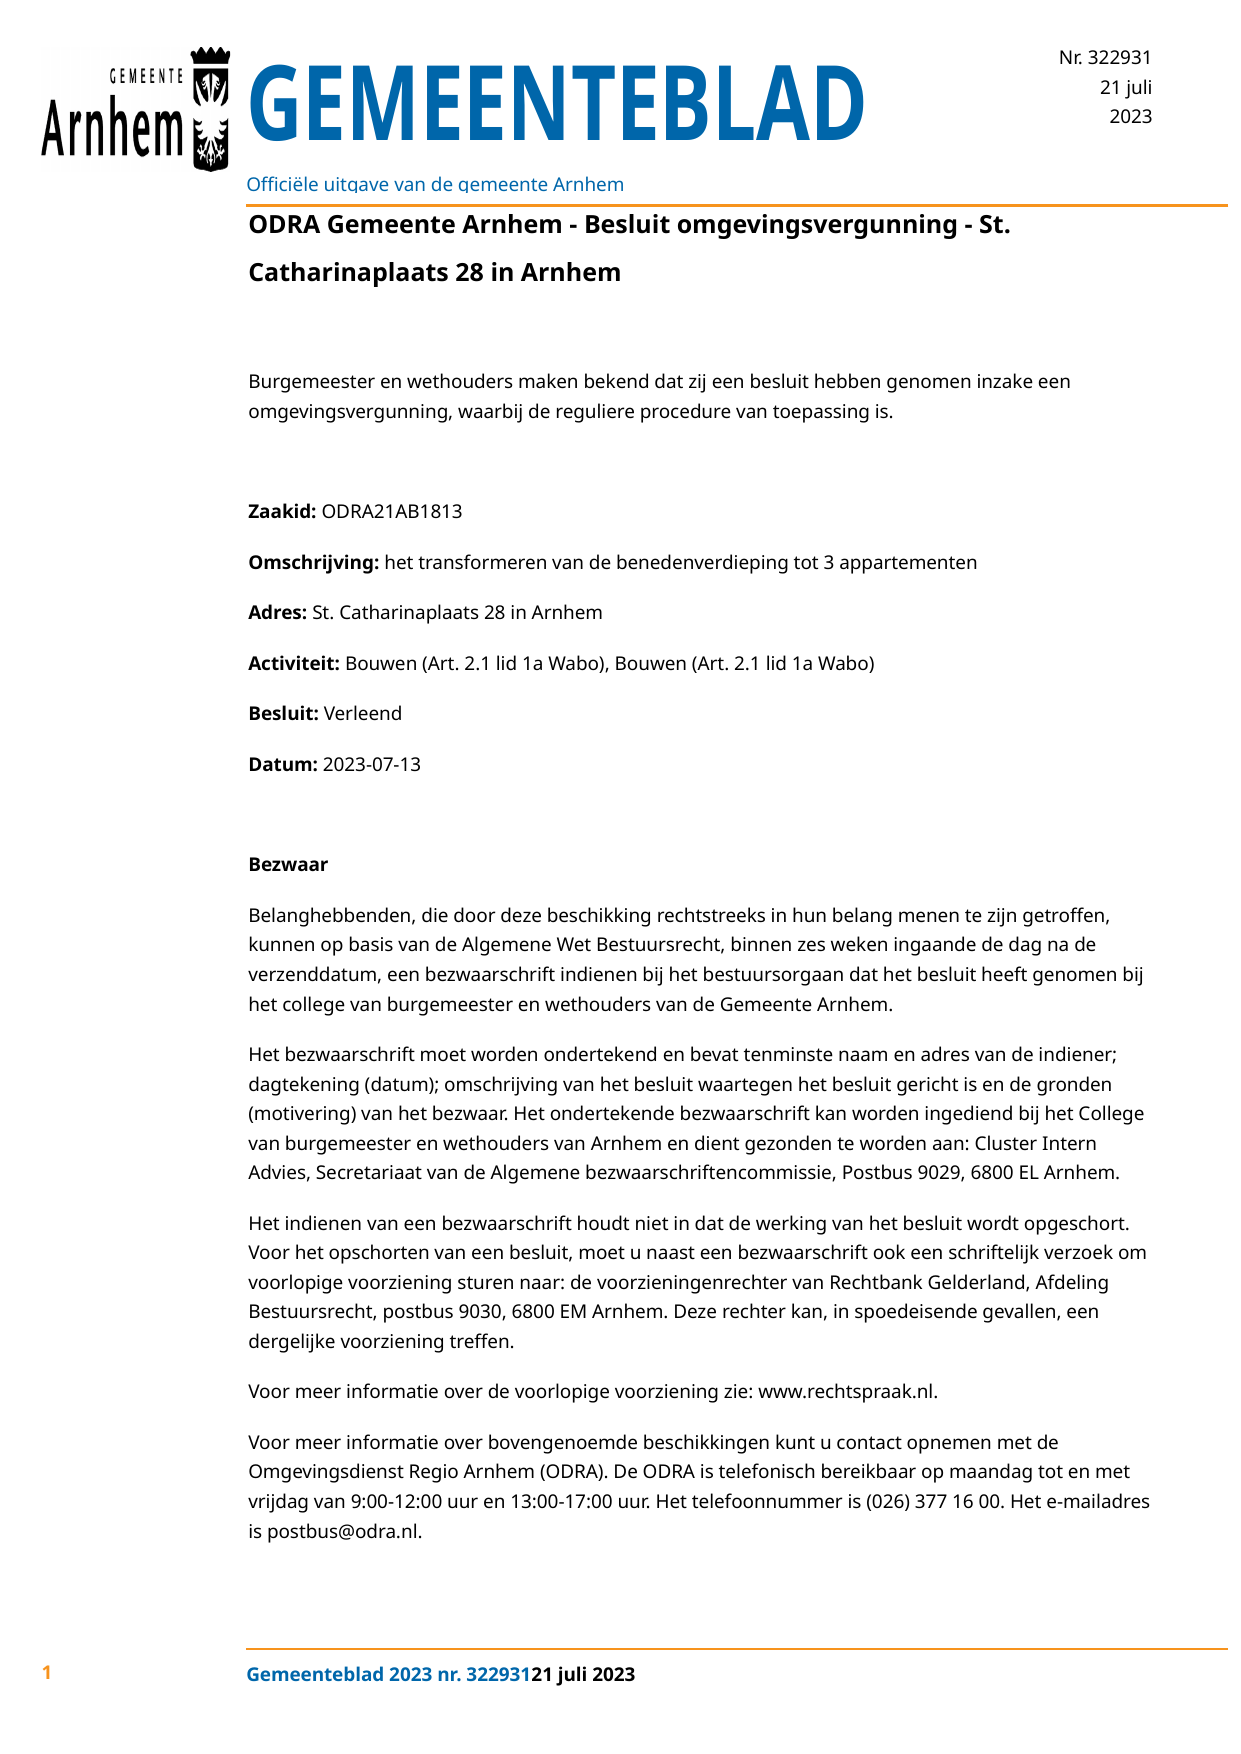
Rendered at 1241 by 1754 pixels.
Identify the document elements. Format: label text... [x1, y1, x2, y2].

text Het indienen van een bezwaarschrift houdt niet in dat de werking van het besluit wordt opgeschort. Voor het opschorten van een besluit, moet u naast een bezwaarschrift ook een schriftelijk verzoek om voorlopige voorziening sturen naar: de voorzieningenrechter van Rechtbank Gelderland, Afdeling Bestuursrecht, postbus 9030, 6800 EM Arnhem. Deze rechter kan, in spoedeisende gevallen, een dergelijke voorziening treffen. [248, 1210, 1152, 1354]
text Adres: St. Catharinaplaats 28 in Arnhem [248, 599, 1152, 625]
text Bezwaar [248, 852, 1152, 877]
text Activiteit: Bouwen (Art. 2.1 lid 1a Wabo), Bouwen (Art. 2.1 lid 1a Wabo) [248, 650, 1152, 676]
text ODRA Gemeente Arnhem - Besluit omgevingsvergunning - St. Catharinaplaats 28 in Arnhem [248, 207, 1152, 288]
text Omschrijving: het transformeren van de benedenverdieping tot 3 appartementen [248, 549, 1152, 575]
text Voor meer informatie over bovengenoemde beschikkingen kunt u contact opnemen met de Omgevingsdienst Regio Arnhem (ODRA). De ODRA is telefonisch bereikbaar op maandag tot en met vrijdag van 9:00-12:00 uur en 13:00-17:00 uur. Het telefoonnummer is (026) 377 16 00. Het e-mailadres is postbus@odra.nl. [248, 1429, 1152, 1544]
text Belanghebbenden, die door deze beschikking rechtstreeks in hun belang menen te zijn getroffen, kunnen op basis van de Algemene Wet Bestuursrecht, binnen zes weken ingaande de dag na de verzenddatum, een bezwaarschrift indienen bij het bestuursorgaan dat het besluit heeft genomen bij het college van burgemeester en wethouders van de Gemeente Arnhem. [248, 902, 1152, 1017]
text Burgemeester en wethouders maken bekend dat zij een besluit hebben genomen inzake een omgevingsvergunning, waarbij de reguliere procedure van toepassing is. [248, 368, 1152, 424]
text Datum: 2023-07-13 [248, 751, 1152, 777]
text Zaakid: ODRA21AB1813 [248, 499, 1152, 524]
text Besluit: Verleend [248, 700, 1152, 726]
text Het bezwaarschrift moet worden ondertekend en bevat tenminste naam en adres van de indiener; dagtekening (datum); omschrijving van het besluit waartegen het besluit gericht is en de gronden (motivering) van het bezwaar. Het ondertekende bezwaarschrift kan worden ingediend bij het College van burgemeester en wethouders van Arnhem en dient gezonden te worden aan: Cluster Intern Advies, Secretariaat van de Algemene bezwaarschriftencommissie, Postbus 9029, 6800 EL Arnhem. [248, 1041, 1152, 1185]
picture [41, 47, 231, 172]
text Voor meer informatie over de voorlopige voorziening zie: www.rechtspraak.nl. [248, 1379, 1152, 1404]
